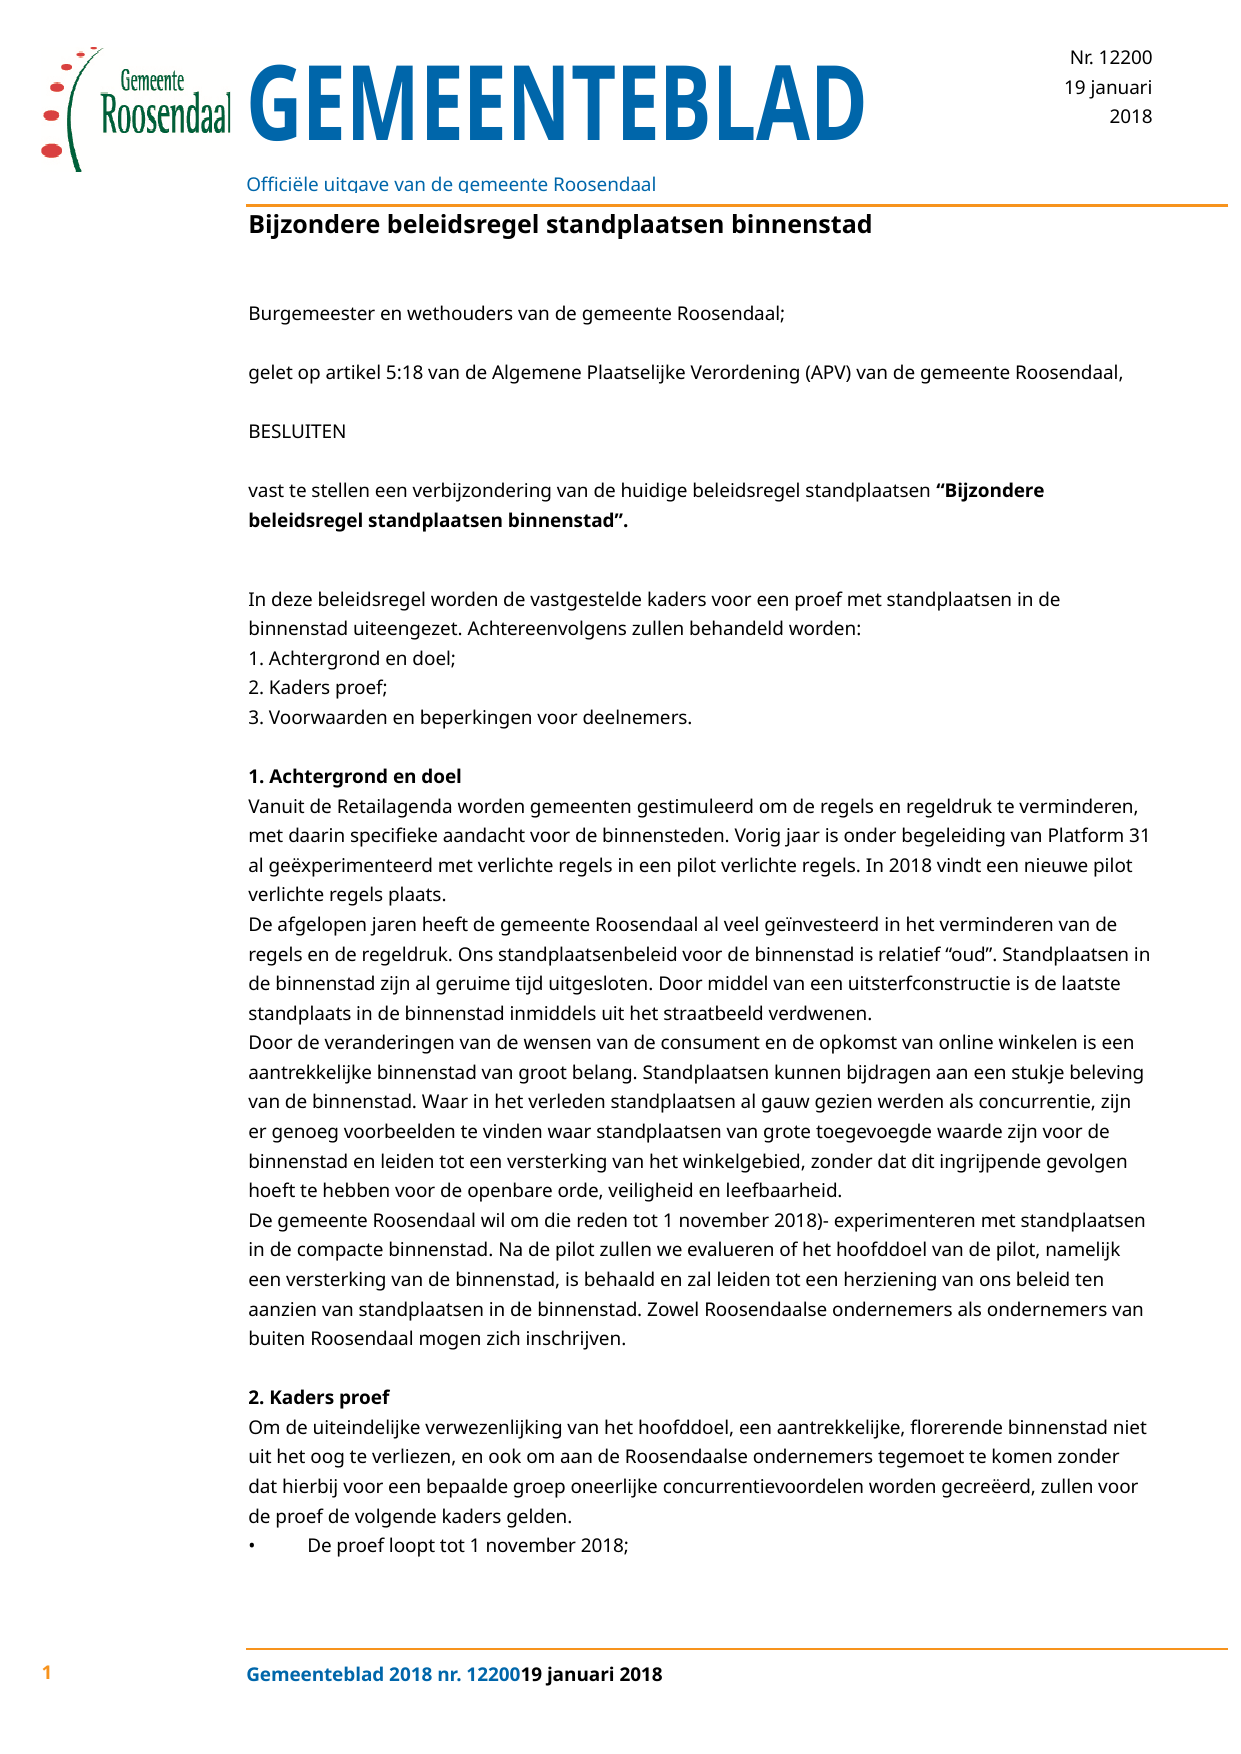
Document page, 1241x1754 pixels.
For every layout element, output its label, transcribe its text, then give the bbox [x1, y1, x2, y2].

text Om de uiteindelijke verwezenlijking van het hoofddoel, een aantrekkelijke, florerende binnenstad niet uit het oog te verliezen, en ook om aan de Roosendaalse ondernemers tegemoet te komen zonder dat hierbij voor een bepaalde groep oneerlijke concurrentievoordelen worden gecreëerd, zullen voor de proef de volgende kaders gelden. [248, 1414, 1152, 1529]
picture [41, 47, 231, 172]
text Door de veranderingen van de wensen van de consument en de opkomst van online winkelen is een aantrekkelijke binnenstad van groot belang. Standplaatsen kunnen bijdragen aan een stukje beleving van de binnenstad. Waar in het verleden standplaatsen al gauw gezien werden als concurrentie, zijn er genoeg voorbeelden te vinden waar standplaatsen van grote toegevoegde waarde zijn voor de binnenstad en leiden tot een versterking van het winkelgebied, zonder dat dit ingrijpende gevolgen hoeft te hebben voor de openbare orde, veiligheid en leefbaarheid. [248, 1029, 1152, 1203]
list De proef loopt tot 1 november 2018; [248, 1532, 1152, 1558]
text gelet op artikel 5:18 van de Algemene Plaatselijke Verordening (APV) van de gemeente Roosendaal, [248, 359, 1152, 385]
text Vanuit de Retailagenda worden gemeenten gestimuleerd om de regels en regeldruk te verminderen, met daarin specifieke aandacht voor de binnensteden. Vorig jaar is onder begeleiding van Platform 31 al geëxperimenteerd met verlichte regels in een pilot verlichte regels. In 2018 vindt een nieuwe pilot verlichte regels plaats. [248, 793, 1152, 907]
text 2. Kaders proef; [248, 674, 1152, 700]
text vast te stellen een verbijzondering van de huidige beleidsregel standplaatsen “Bijzondere beleidsregel standplaatsen binnenstad”. [248, 477, 1152, 533]
text Bijzondere beleidsregel standplaatsen binnenstad [248, 207, 1152, 241]
text 3. Voorwaarden en beperkingen voor deelnemers. [248, 704, 1152, 730]
text 1. Achtergrond en doel; [248, 645, 1152, 671]
text BESLUITEN [248, 418, 1152, 444]
text De afgelopen jaren heeft de gemeente Roosendaal al veel geïnvesteerd in het verminderen van de regels en de regeldruk. Ons standplaatsenbeleid voor de binnenstad is relatief “oud”. Standplaatsen in de binnenstad zijn al geruime tijd uitgesloten. Door middel van een uitsterfconstructie is de laatste standplaats in de binnenstad inmiddels uit het straatbeeld verdwenen. [248, 911, 1152, 1026]
text In deze beleidsregel worden de vastgestelde kaders voor een proef met standplaatsen in de binnenstad uiteengezet. Achtereenvolgens zullen behandeld worden: [248, 586, 1152, 641]
text 1. Achtergrond en doel [248, 763, 1152, 789]
text Burgemeester en wethouders van de gemeente Roosendaal; [248, 300, 1152, 326]
text 2. Kaders proef [248, 1384, 1152, 1410]
text De gemeente Roosendaal wil om die reden tot 1 november 2018)- experimenteren met standplaatsen in de compacte binnenstad. Na de pilot zullen we evalueren of het hoofddoel van de pilot, namelijk een versterking van de binnenstad, is behaald en zal leiden tot een herziening van ons beleid ten aanzien van standplaatsen in de binnenstad. Zowel Roosendaalse ondernemers als ondernemers van buiten Roosendaal mogen zich inschrijven. [248, 1207, 1152, 1351]
